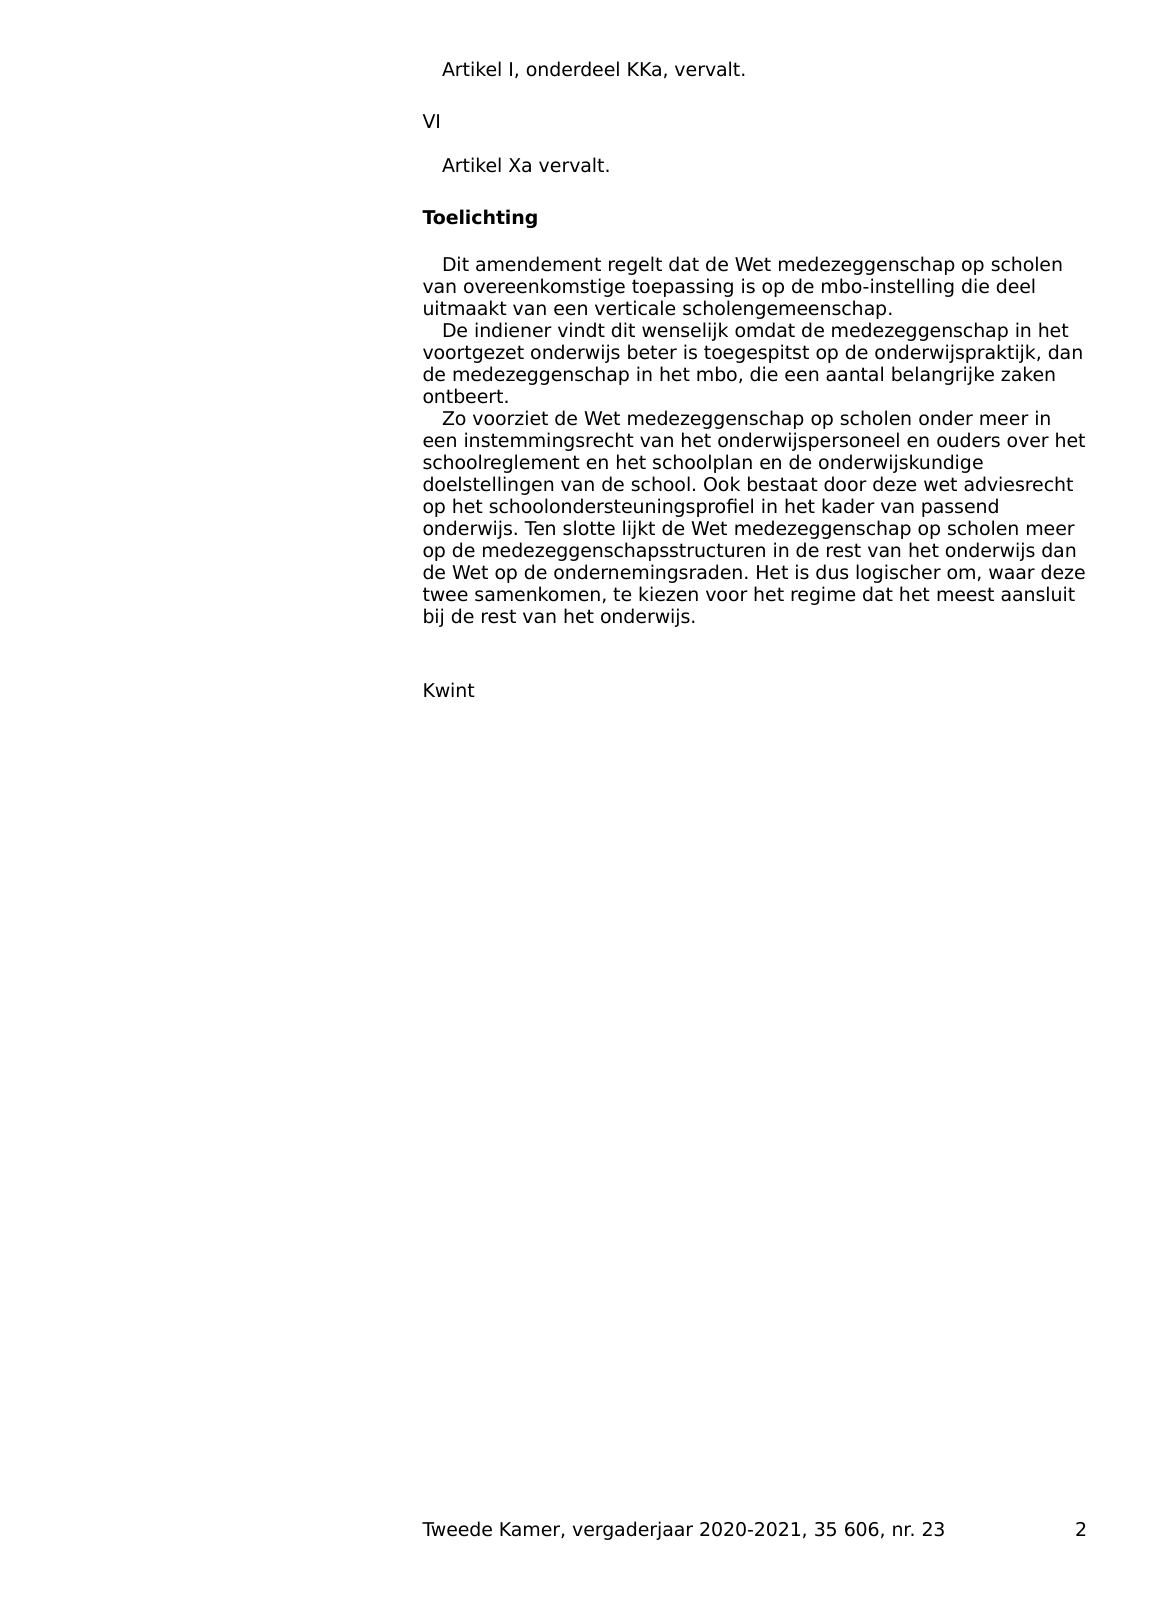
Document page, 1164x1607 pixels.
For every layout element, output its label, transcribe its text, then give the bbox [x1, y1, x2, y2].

text Kwint [422, 658, 1087, 702]
text Artikel Xa vervalt. [422, 155, 1087, 177]
subtitle VI [422, 111, 1087, 133]
text De indiener vindt dit wenselijk omdat de medezeggenschap in het voortgezet onderwijs beter is toegespitst op de onderwijspraktijk, dan de medezeggenschap in het mbo, die een aantal belangrijke zaken ontbeert. [422, 320, 1087, 408]
subtitle Toelichting [422, 207, 1087, 229]
text Zo voorziet de Wet medezeggenschap op scholen onder meer in een instemmingsrecht van het onderwijspersoneel en ouders over het schoolreglement en het schoolplan en de onderwijskundige doelstellingen van de school. Ook bestaat door deze wet adviesrecht op het schoolondersteuningsprofiel in het kader van passend onderwijs. Ten slotte lijkt de Wet medezeggenschap op scholen meer op de medezeggenschapsstructuren in de rest van het onderwijs dan de Wet op de ondernemingsraden. Het is dus logischer om, waar deze twee samenkomen, te kiezen voor het regime dat het meest aansluit bij de rest van het onderwijs. [422, 408, 1087, 628]
text Dit amendement regelt dat de Wet medezeggenschap op scholen van overeenkomstige toepassing is op de mbo-instelling die deel uitmaakt van een verticale scholengemeenschap. [422, 254, 1087, 320]
text Artikel I, onderdeel KKa, vervalt. [422, 59, 1087, 81]
